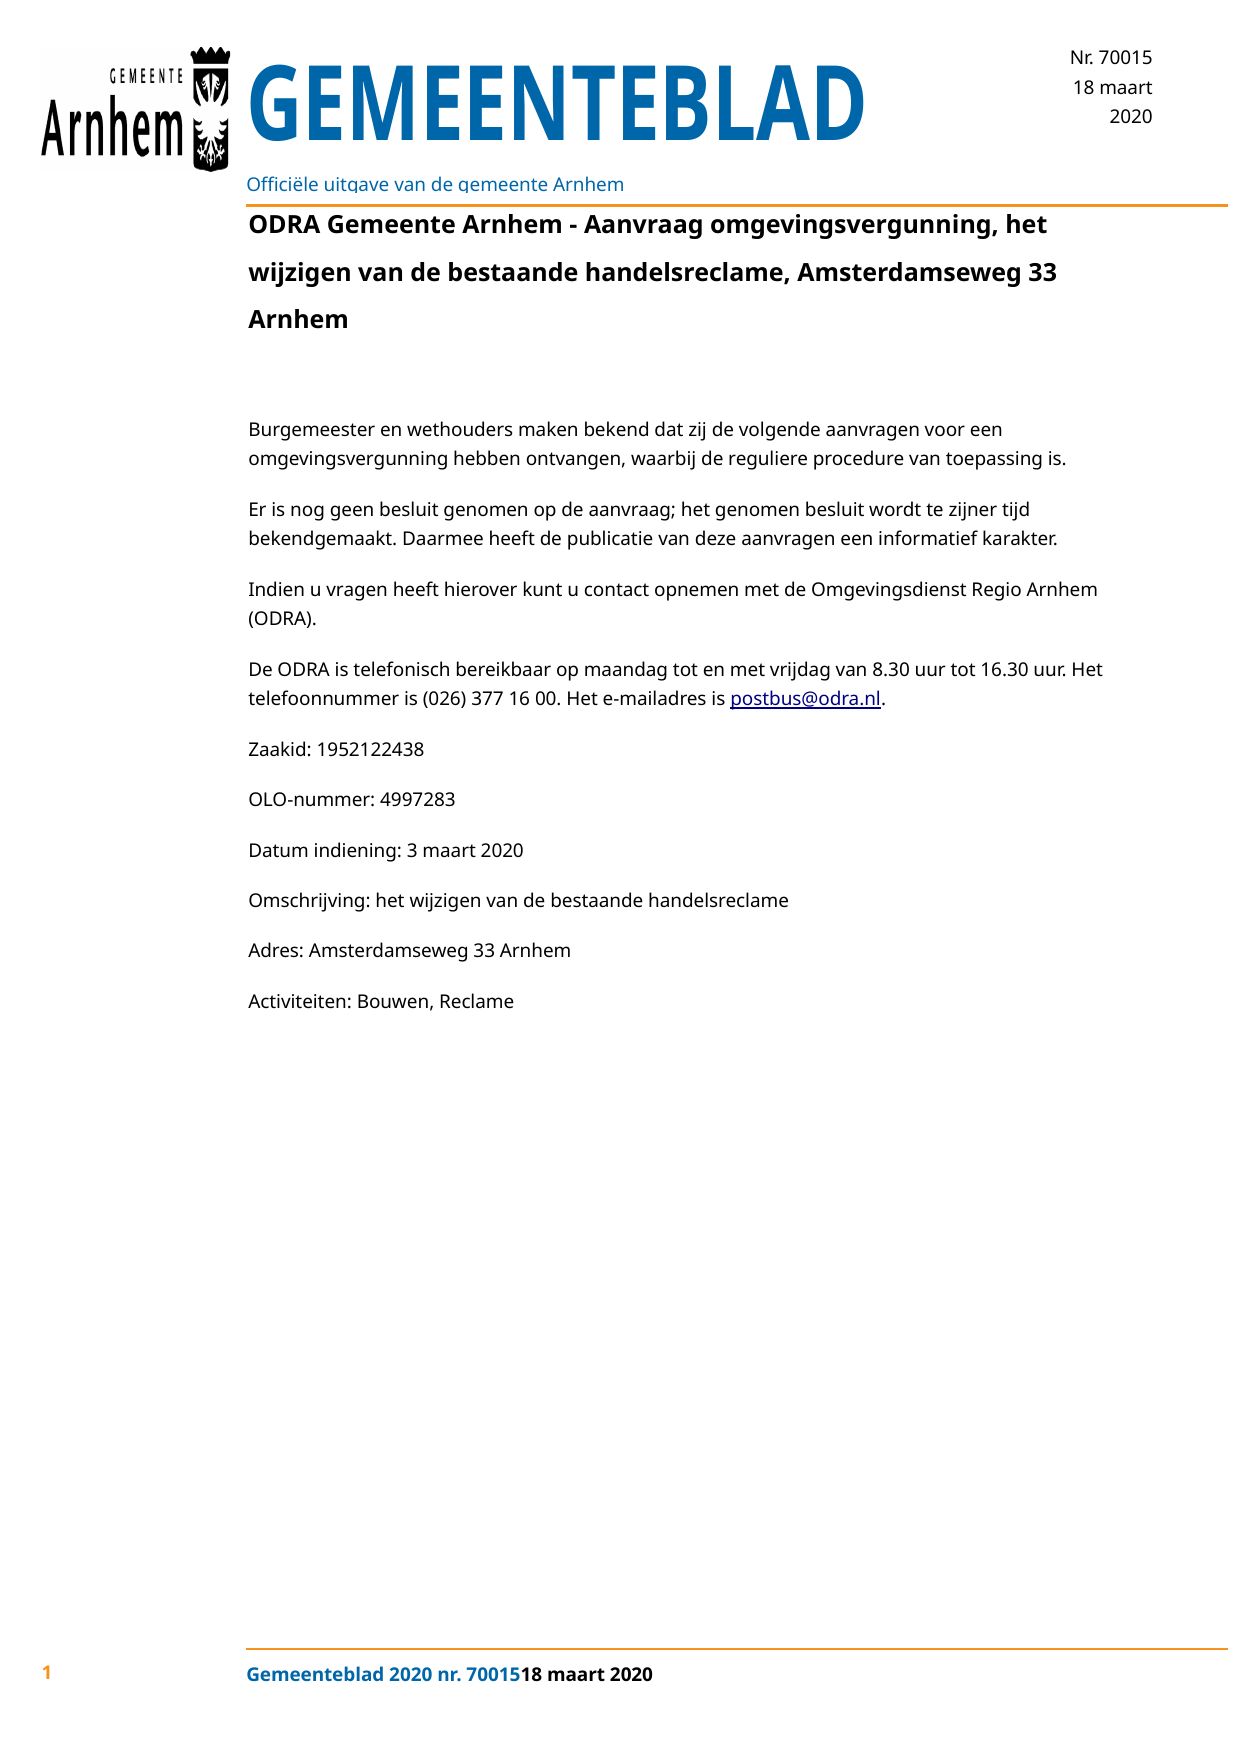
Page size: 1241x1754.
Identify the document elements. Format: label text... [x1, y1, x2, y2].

text Er is nog geen besluit genomen op de aanvraag; het genomen besluit wordt te zijner tijd bekendgemaakt. Daarmee heeft de publicatie van deze aanvragen een informatief karakter. [248, 496, 1152, 551]
text Adres: Amsterdamseweg 33 Arnhem [248, 938, 1152, 963]
text Datum indiening: 3 maart 2020 [248, 837, 1152, 862]
text De ODRA is telefonisch bereikbaar op maandag tot en met vrijdag van 8.30 uur tot 16.30 uur. Het telefoonnummer is (026) 377 16 00. Het e-mailadres is postbus@odra.nl. [248, 656, 1152, 711]
text Activiteiten: Bouwen, Reclame [248, 988, 1152, 1014]
text ODRA Gemeente Arnhem - Aanvraag omgevingsvergunning, het wijzigen van de bestaande handelsreclame, Amsterdamseweg 33 Arnhem [248, 207, 1152, 336]
text Zaakid: 1952122438 [248, 736, 1152, 762]
text Omschrijving: het wijzigen van de bestaande handelsreclame [248, 887, 1152, 913]
text OLO-nummer: 4997283 [248, 786, 1152, 812]
text Burgemeester en wethouders maken bekend dat zij de volgende aanvragen voor een omgevingsvergunning hebben ontvangen, waarbij de reguliere procedure van toepassing is. [248, 416, 1152, 471]
picture [41, 47, 231, 172]
text Indien u vragen heeft hierover kunt u contact opnemen met de Omgevingsdienst Regio Arnhem (ODRA). [248, 576, 1152, 631]
